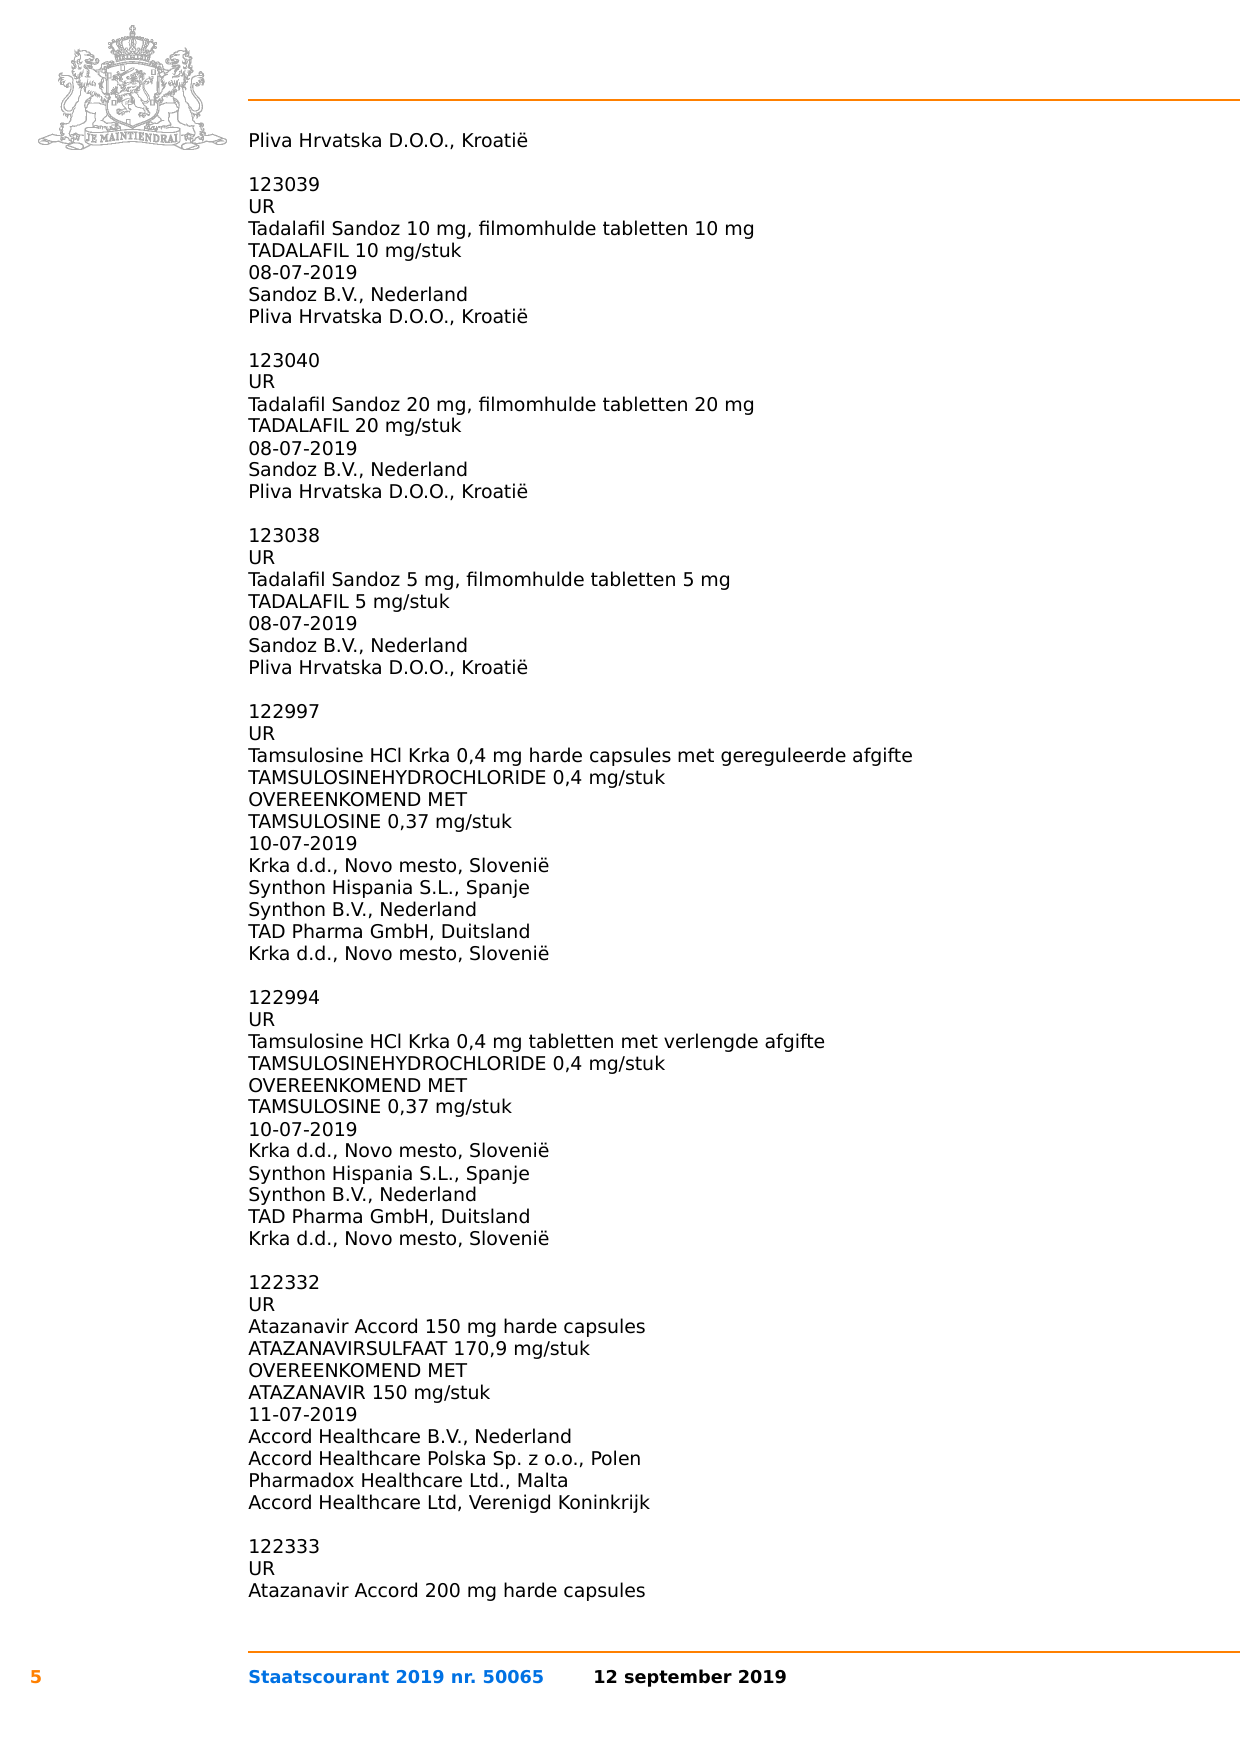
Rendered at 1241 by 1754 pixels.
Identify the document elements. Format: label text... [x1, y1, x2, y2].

text 10-07-2019 [248, 833, 1163, 855]
text Accord Healthcare B.V., Nederland [248, 1426, 1163, 1448]
text 122332 [248, 1272, 1163, 1294]
text Pliva Hrvatska D.O.O., Kroatië [248, 657, 1163, 679]
text Krka d.d., Novo mesto, Slovenië [248, 1228, 1163, 1250]
text 123039 [248, 174, 1163, 196]
text Pharmadox Healthcare Ltd., Malta [248, 1470, 1163, 1492]
text 08-07-2019 [248, 262, 1163, 284]
text Tamsulosine HCl Krka 0,4 mg tabletten met verlengde afgifte [248, 1031, 1163, 1052]
text 08-07-2019 [248, 613, 1163, 635]
text Krka d.d., Novo mesto, Slovenië [248, 1140, 1163, 1162]
text TADALAFIL 5 mg/stuk [248, 591, 1163, 613]
text UR [248, 1294, 1163, 1316]
text UR [248, 1008, 1163, 1031]
text TAD Pharma GmbH, Duitsland [248, 1206, 1163, 1228]
text TAMSULOSINEHYDROCHLORIDE 0,4 mg/stuk [248, 1052, 1163, 1074]
text Synthon B.V., Nederland [248, 899, 1163, 921]
text Pliva Hrvatska D.O.O., Kroatië [248, 306, 1163, 328]
text 122333 [248, 1536, 1163, 1558]
text Synthon Hispania S.L., Spanje [248, 1162, 1163, 1184]
text OVEREENKOMEND MET [248, 1074, 1163, 1096]
text 08-07-2019 [248, 437, 1163, 459]
text OVEREENKOMEND MET [248, 1360, 1163, 1382]
text Accord Healthcare Ltd, Verenigd Koninkrijk [248, 1492, 1163, 1514]
text Krka d.d., Novo mesto, Slovenië [248, 855, 1163, 877]
text TAMSULOSINEHYDROCHLORIDE 0,4 mg/stuk [248, 767, 1163, 789]
text Krka d.d., Novo mesto, Slovenië [248, 943, 1163, 965]
text UR [248, 371, 1163, 393]
text Synthon Hispania S.L., Spanje [248, 877, 1163, 899]
text Tadalafil Sandoz 10 mg, filmomhulde tabletten 10 mg [248, 218, 1163, 240]
text TADALAFIL 10 mg/stuk [248, 240, 1163, 262]
picture [38, 25, 227, 150]
text Tadalafil Sandoz 5 mg, filmomhulde tabletten 5 mg [248, 569, 1163, 591]
text Atazanavir Accord 150 mg harde capsules [248, 1316, 1163, 1338]
text Sandoz B.V., Nederland [248, 635, 1163, 657]
text Synthon B.V., Nederland [248, 1184, 1163, 1206]
text Accord Healthcare Polska Sp. z o.o., Polen [248, 1448, 1163, 1470]
text Pliva Hrvatska D.O.O., Kroatië [248, 481, 1163, 503]
text Sandoz B.V., Nederland [248, 284, 1163, 306]
text 11-07-2019 [248, 1404, 1163, 1426]
text TADALAFIL 20 mg/stuk [248, 415, 1163, 437]
text Tamsulosine HCl Krka 0,4 mg harde capsules met gereguleerde afgifte [248, 745, 1163, 767]
text 122994 [248, 987, 1163, 1008]
text UR [248, 547, 1163, 569]
text TAD Pharma GmbH, Duitsland [248, 921, 1163, 943]
text Sandoz B.V., Nederland [248, 459, 1163, 481]
text TAMSULOSINE 0,37 mg/stuk [248, 1096, 1163, 1118]
text 10-07-2019 [248, 1118, 1163, 1140]
text 123040 [248, 349, 1163, 371]
text ATAZANAVIR 150 mg/stuk [248, 1382, 1163, 1404]
text Atazanavir Accord 200 mg harde capsules [248, 1580, 1163, 1602]
text UR [248, 196, 1163, 218]
text UR [248, 723, 1163, 745]
text Tadalafil Sandoz 20 mg, filmomhulde tabletten 20 mg [248, 393, 1163, 415]
text TAMSULOSINE 0,37 mg/stuk [248, 811, 1163, 833]
text Pliva Hrvatska D.O.O., Kroatië [248, 130, 1163, 152]
text ATAZANAVIRSULFAAT 170,9 mg/stuk [248, 1338, 1163, 1360]
text OVEREENKOMEND MET [248, 789, 1163, 811]
text 122997 [248, 701, 1163, 723]
text 123038 [248, 525, 1163, 547]
text UR [248, 1558, 1163, 1580]
